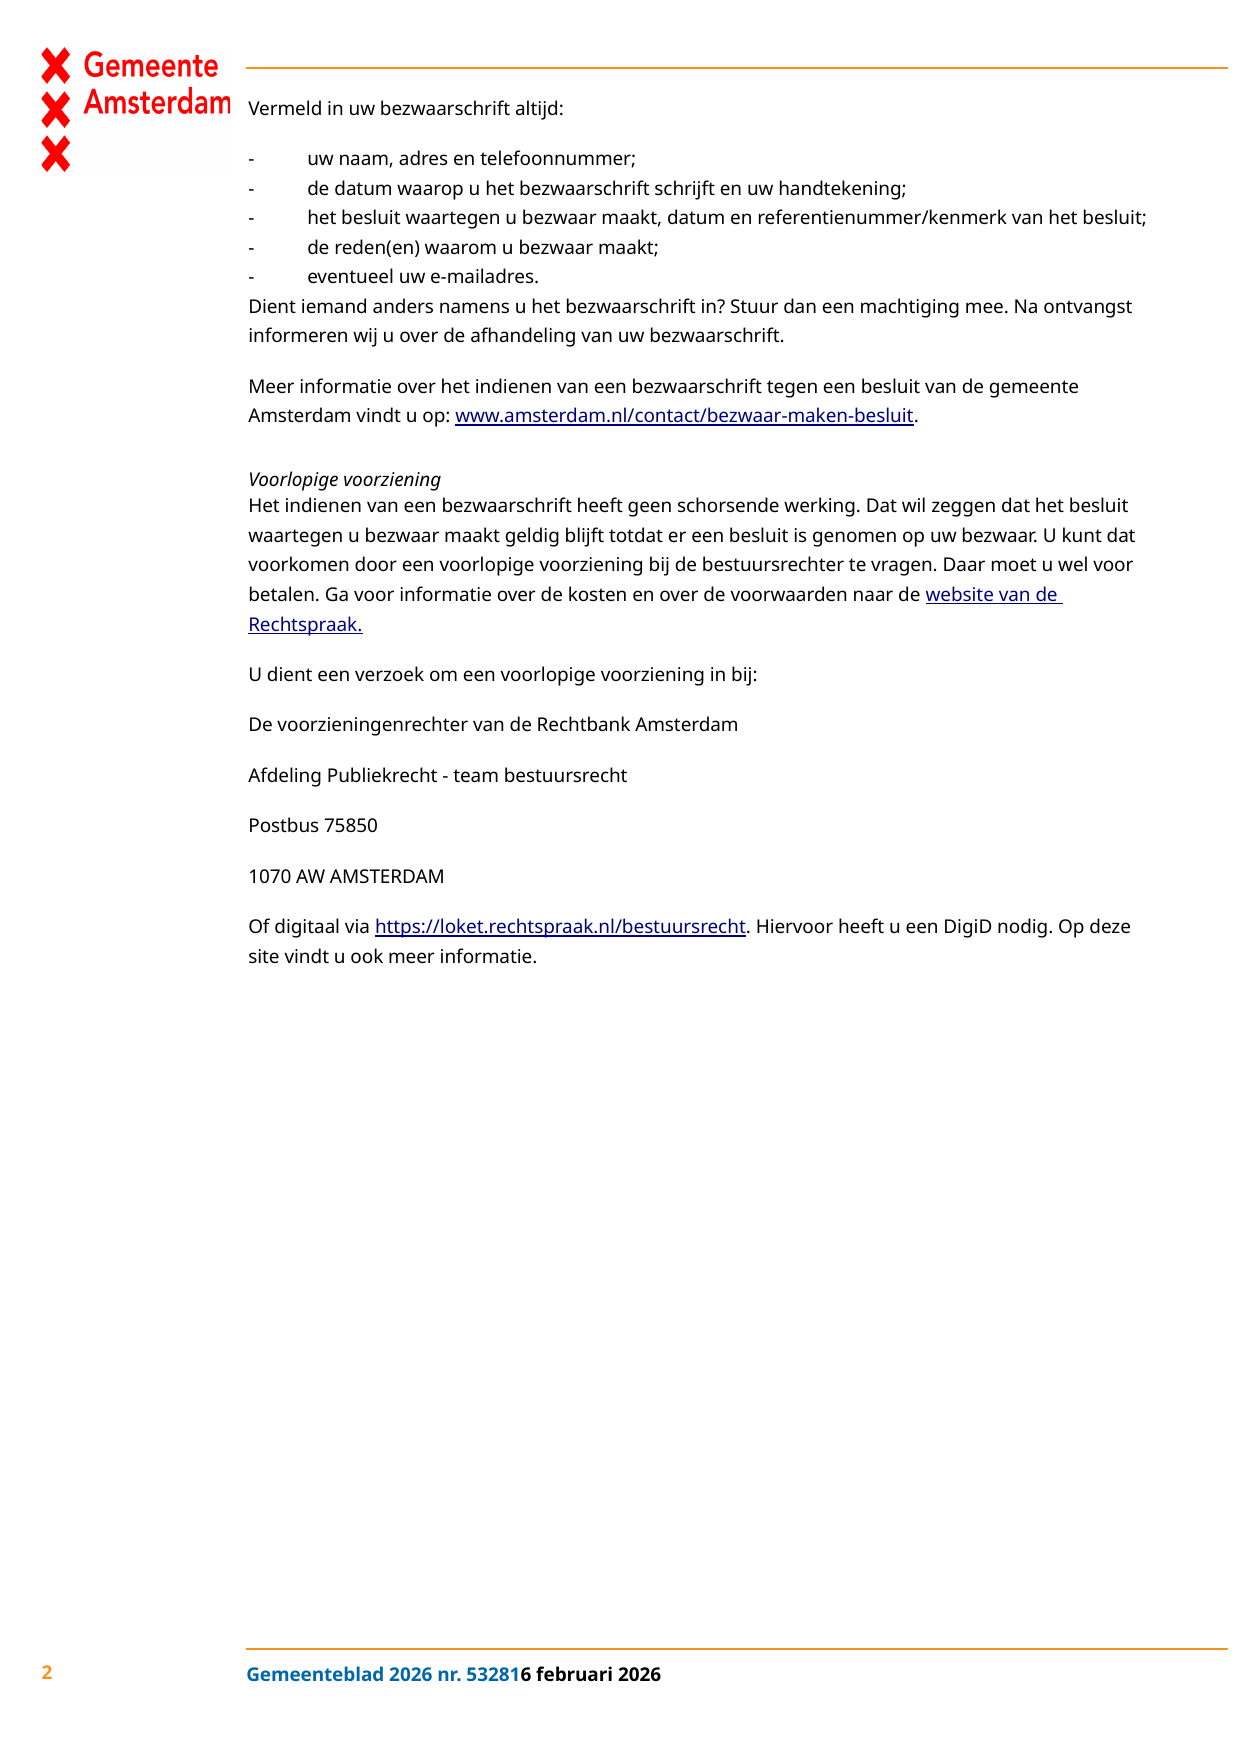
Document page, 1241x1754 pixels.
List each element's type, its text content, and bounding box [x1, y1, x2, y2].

list de datum waarop u het bezwaarschrift schrijft en uw handtekening; [248, 175, 1152, 201]
text Of digitaal via https://loket.rechtspraak.nl/bestuursrecht. Hiervoor heeft u een DigiD nodig. Op deze site vindt u ook meer informatie. [248, 913, 1152, 968]
list de reden(en) waarom u bezwaar maakt; [248, 234, 1152, 260]
picture [41, 47, 231, 172]
text U dient een verzoek om een voorlopige voorziening in bij: [248, 661, 1152, 687]
list het besluit waartegen u bezwaar maakt, datum en referentienummer/kenmerk van het besluit; [248, 204, 1152, 230]
list eventueel uw e-mailadres. [248, 263, 1152, 289]
text 1070 AW AMSTERDAM [248, 863, 1152, 888]
text Meer informatie over het indienen van een bezwaarschrift tegen een besluit van de gemeente Amsterdam vindt u op: www.amsterdam.nl/contact/bezwaar-maken-besluit. [248, 373, 1152, 428]
text Postbus 75850 [248, 812, 1152, 838]
list uw naam, adres en telefoonnummer; [248, 145, 1152, 171]
text De voorzieningenrechter van de Rechtbank Amsterdam [248, 712, 1152, 737]
text Voorlopige voorziening [248, 467, 1152, 492]
text Dient iemand anders namens u het bezwaarschrift in? Stuur dan een machtiging mee. Na ontvangst informeren wij u over de afhandeling van uw bezwaarschrift. [248, 293, 1152, 348]
text Vermeld in uw bezwaarschrift altijd: [248, 95, 1152, 121]
text Afdeling Publiekrecht - team bestuursrecht [248, 762, 1152, 788]
text Het indienen van een bezwaarschrift heeft geen schorsende werking. Dat wil zeggen dat het besluit waartegen u bezwaar maakt geldig blijft totdat er een besluit is genomen op uw bezwaar. U kunt dat voorkomen door een voorlopige voorziening bij de bestuursrechter te vragen. Daar moet u wel voor betalen. Ga voor informatie over de kosten en over de voorwaarden naar de website van de Rechtspraak. [248, 492, 1152, 636]
